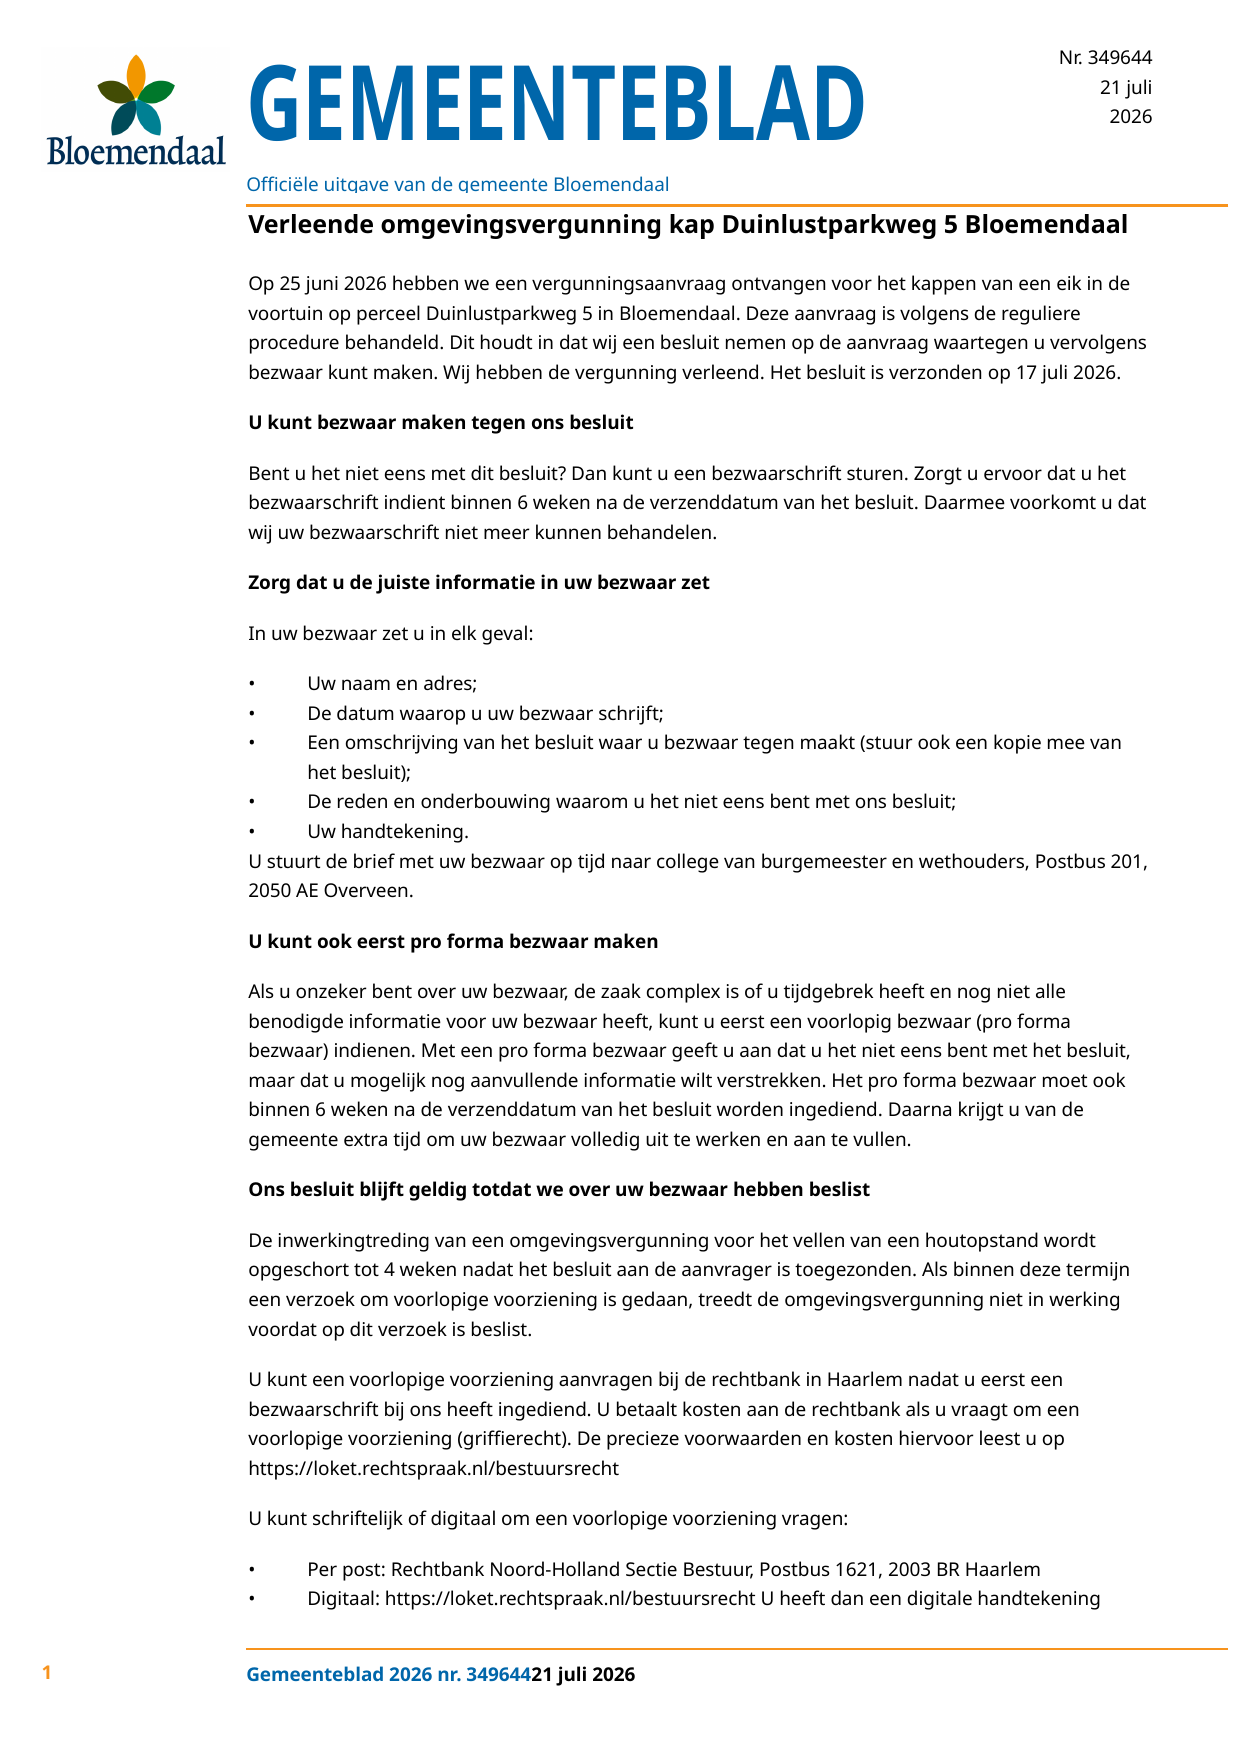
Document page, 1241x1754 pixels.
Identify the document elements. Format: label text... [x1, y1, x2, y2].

text Ons besluit blijft geldig totdat we over uw bezwaar hebben beslist [248, 1177, 1152, 1202]
list Per post: Rechtbank Noord-Holland Sectie Bestuur, Postbus 1621, 2003 BR Haarlem [248, 1556, 1152, 1581]
text In uw bezwaar zet u in elk geval: [248, 620, 1152, 646]
text Zorg dat u de juiste informatie in uw bezwaar zet [248, 569, 1152, 595]
text Bent u het niet eens met dit besluit? Dan kunt u een bezwaarschrift sturen. Zorgt u ervoor dat u het bezwaarschrift indient binnen 6 weken na de verzenddatum van het besluit. Daarmee voorkomt u dat wij uw bezwaarschrift niet meer kunnen behandelen. [248, 460, 1152, 545]
list Digitaal: https://loket.rechtspraak.nl/bestuursrecht U heeft dan een digitale handtekening [248, 1585, 1152, 1611]
text U stuurt de brief met uw bezwaar op tijd naar college van burgemeester en wethouders, Postbus 201, 2050 AE Overveen. [248, 848, 1152, 903]
list De datum waarop u uw bezwaar schrijft; [248, 700, 1152, 726]
text Verleende omgevingsvergunning kap Duinlustparkweg 5 Bloemendaal [248, 207, 1152, 241]
picture [41, 47, 231, 172]
list Uw naam en adres; [248, 670, 1152, 696]
text Als u onzeker bent over uw bezwaar, de zaak complex is of u tijdgebrek heeft en nog niet alle benodigde informatie voor uw bezwaar heeft, kunt u eerst een voorlopig bezwaar (pro forma bezwaar) indienen. Met een pro forma bezwaar geeft u aan dat u het niet eens bent met het besluit, maar dat u mogelijk nog aanvullende informatie wilt verstrekken. Het pro forma bezwaar moet ook binnen 6 weken na de verzenddatum van het besluit worden ingediend. Daarna krijgt u van de gemeente extra tijd om uw bezwaar volledig uit te werken en aan te vullen. [248, 978, 1152, 1152]
text U kunt bezwaar maken tegen ons besluit [248, 409, 1152, 435]
text U kunt schriftelijk of digitaal om een voorlopige voorziening vragen: [248, 1505, 1152, 1531]
list Uw handtekening. [248, 818, 1152, 844]
text De inwerkingtreding van een omgevingsvergunning voor het vellen van een houtopstand wordt opgeschort tot 4 weken nadat het besluit aan de aanvrager is toegezonden. Als binnen deze termijn een verzoek om voorlopige voorziening is gedaan, treedt de omgevingsvergunning niet in werking voordat op dit verzoek is beslist. [248, 1227, 1152, 1341]
text U kunt ook eerst pro forma bezwaar maken [248, 928, 1152, 953]
text Op 25 juni 2026 hebben we een vergunningsaanvraag ontvangen voor het kappen van een eik in de voortuin op perceel Duinlustparkweg 5 in Bloemendaal. Deze aanvraag is volgens de reguliere procedure behandeld. Dit houdt in dat wij een besluit nemen op de aanvraag waartegen u vervolgens bezwaar kunt maken. Wij hebben de vergunning verleend. Het besluit is verzonden op 17 juli 2026. [248, 270, 1152, 385]
list De reden en onderbouwing waarom u het niet eens bent met ons besluit; [248, 789, 1152, 814]
text U kunt een voorlopige voorziening aanvragen bij de rechtbank in Haarlem nadat u eerst een bezwaarschrift bij ons heeft ingediend. U betaalt kosten aan de rechtbank als u vraagt om een voorlopige voorziening (griffierecht). De precieze voorwaarden en kosten hiervoor leest u op https://loket.rechtspraak.nl/bestuursrecht [248, 1366, 1152, 1481]
list Een omschrijving van het besluit waar u bezwaar tegen maakt (stuur ook een kopie mee van het besluit); [248, 729, 1152, 785]
